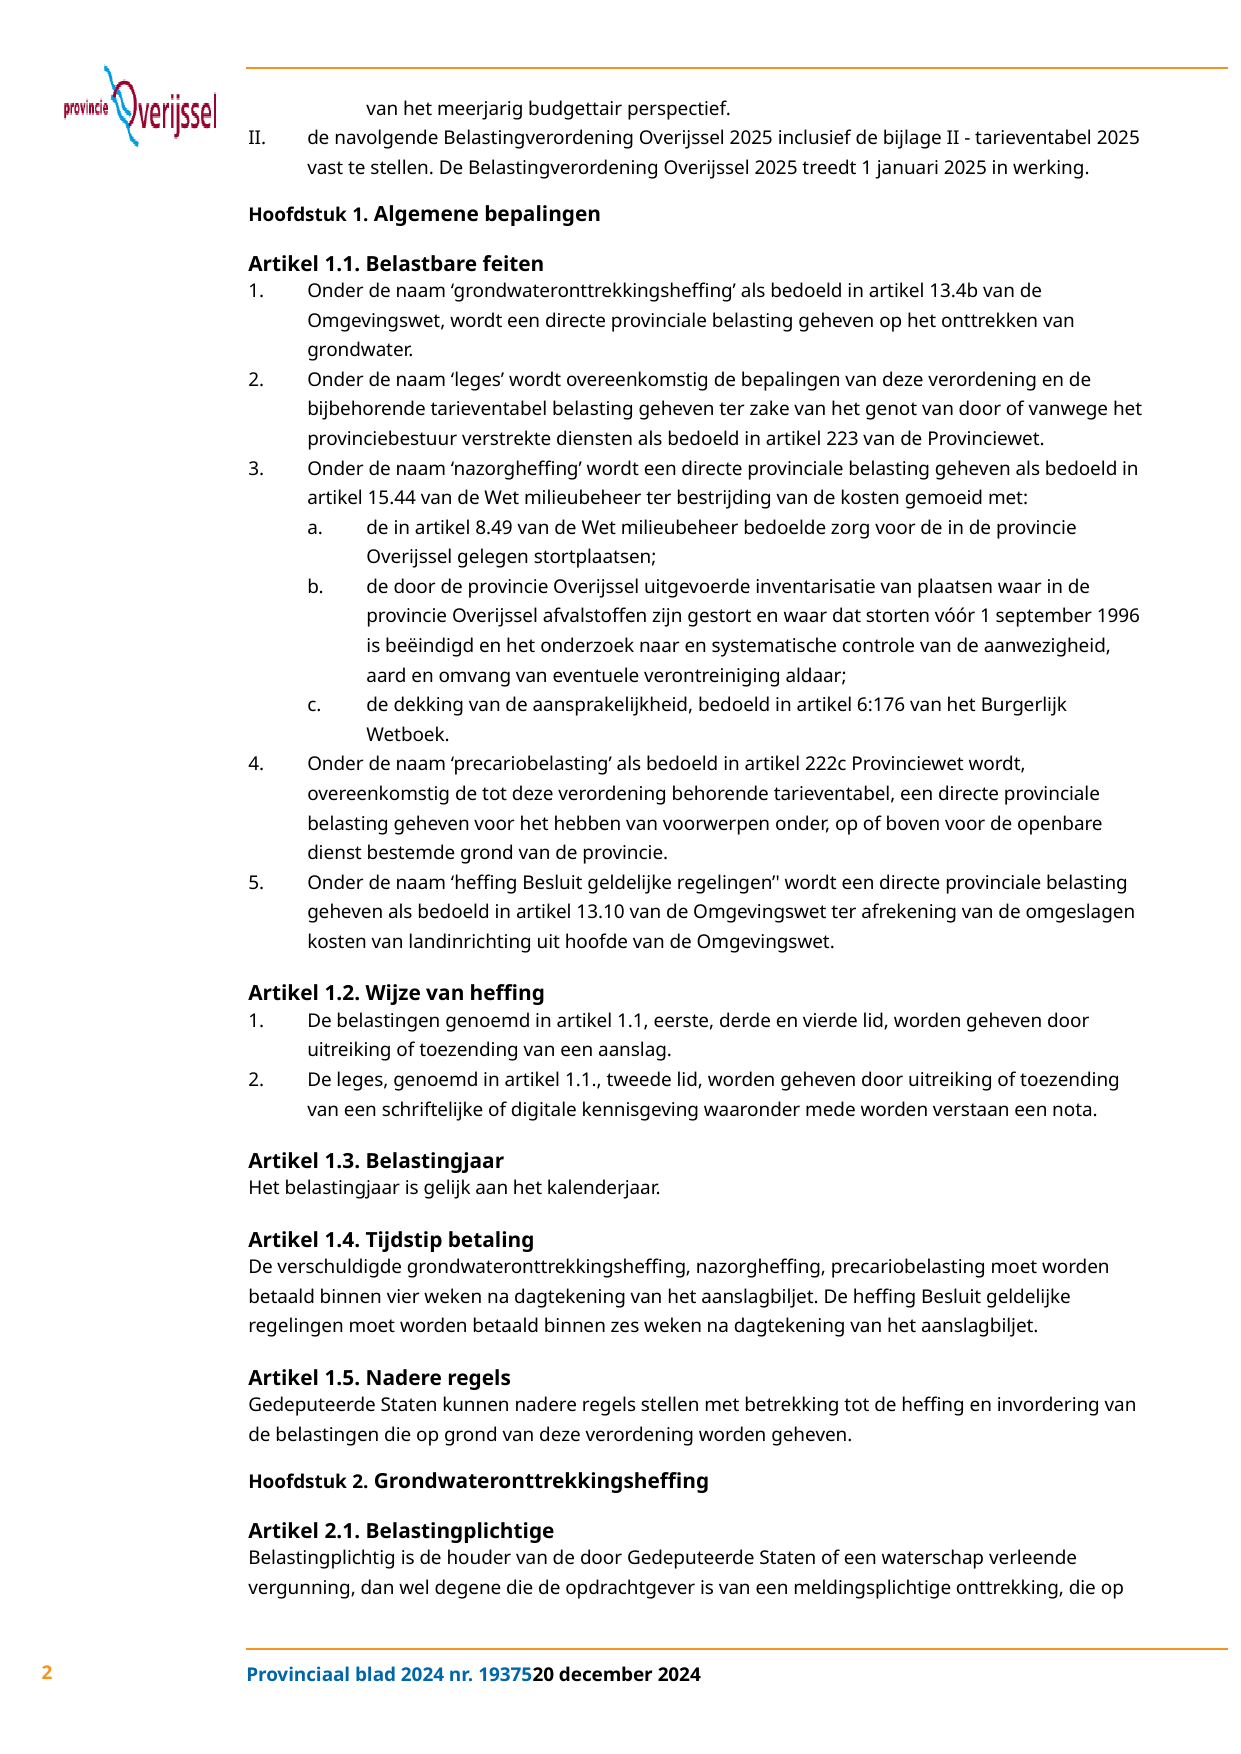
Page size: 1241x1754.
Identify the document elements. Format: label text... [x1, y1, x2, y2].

list Onder de naam ‘nazorgheffing’ wordt een directe provinciale belasting geheven als bedoeld in artikel 15.44 van de Wet milieubeheer ter bestrijding van de kosten gemoeid met: [248, 455, 1152, 510]
list Onder de naam ‘grondwateronttrekkingsheffing’ als bedoeld in artikel 13.4b van de Omgevingswet, wordt een directe provinciale belasting geheven op het onttrekken van grondwater. [248, 277, 1152, 362]
text Artikel 2.1. Belastingplichtige [248, 1516, 1152, 1544]
text Hoofdstuk 2. Grondwateronttrekkingsheffing [248, 1467, 1152, 1495]
text Artikel 1.3. Belastingjaar [248, 1146, 1152, 1174]
list van het meerjarig budgettair perspectief. [307, 95, 1152, 121]
text Artikel 1.1. Belastbare feiten [248, 249, 1152, 277]
list Onder de naam ‘precariobelasting’ als bedoeld in artikel 222c Provinciewet wordt, overeenkomstig de tot deze verordening behorende tarieventabel, een directe provinciale belasting geheven voor het hebben van voorwerpen onder, op of boven voor de openbare dienst bestemde grond van de provincie. [248, 751, 1152, 865]
text Belastingplichtig is de houder van de door Gedeputeerde Staten of een waterschap verleende vergunning, dan wel degene die de opdrachtgever is van een meldingsplichtige onttrekking, die op [248, 1544, 1152, 1600]
text De verschuldigde grondwateronttrekkingsheffing, nazorgheffing, precariobelasting moet worden betaald binnen vier weken na dagtekening van het aanslagbiljet. De heffing Besluit geldelijke regelingen moet worden betaald binnen zes weken na dagtekening van het aanslagbiljet. [248, 1253, 1152, 1338]
text Het belastingjaar is gelijk aan het kalenderjaar. [248, 1174, 1152, 1200]
text Hoofdstuk 1. Algemene bepalingen [248, 199, 1152, 228]
list De belastingen genoemd in artikel 1.1, eerste, derde en vierde lid, worden geheven door uitreiking of toezending van een aanslag. [248, 1007, 1152, 1062]
list de door de provincie Overijssel uitgevoerde inventarisatie van plaatsen waar in de provincie Overijssel afvalstoffen zijn gestort en waar dat storten vóór 1 september 1996 is beëindigd en het onderzoek naar en systematische controle van de aanwezigheid, aard en omvang van eventuele verontreiniging aldaar; [307, 573, 1152, 688]
picture [41, 47, 231, 172]
list Onder de naam ‘leges’ wordt overeenkomstig de bepalingen van deze verordening en de bijbehorende tarieventabel belasting geheven ter zake van het genot van door of vanwege het provinciebestuur verstrekte diensten als bedoeld in artikel 223 van de Provinciewet. [248, 366, 1152, 451]
list de dekking van de aansprakelijkheid, bedoeld in artikel 6:176 van het Burgerlijk Wetboek. [307, 691, 1152, 747]
list de in artikel 8.49 van de Wet milieubeheer bedoelde zorg voor de in de provincie Overijssel gelegen stortplaatsen; [307, 514, 1152, 569]
list de navolgende Belastingverordening Overijssel 2025 inclusief de bijlage II - tarieventabel 2025 vast te stellen. De Belastingverordening Overijssel 2025 treedt 1 januari 2025 in werking. [248, 124, 1152, 180]
text Artikel 1.4. Tijdstip betaling [248, 1225, 1152, 1253]
list Onder de naam ‘heffing Besluit geldelijke regelingen’' wordt een directe provinciale belasting geheven als bedoeld in artikel 13.10 van de Omgevingswet ter afrekening van de omgeslagen kosten van landinrichting uit hoofde van de Omgevingswet. [248, 869, 1152, 954]
text Gedeputeerde Staten kunnen nadere regels stellen met betrekking tot de heffing en invordering van de belastingen die op grond van deze verordening worden geheven. [248, 1391, 1152, 1447]
text Artikel 1.5. Nadere regels [248, 1363, 1152, 1391]
list De leges, genoemd in artikel 1.1., tweede lid, worden geheven door uitreiking of toezending van een schriftelijke of digitale kennisgeving waaronder mede worden verstaan een nota. [248, 1066, 1152, 1121]
text Artikel 1.2. Wijze van heffing [248, 978, 1152, 1007]
